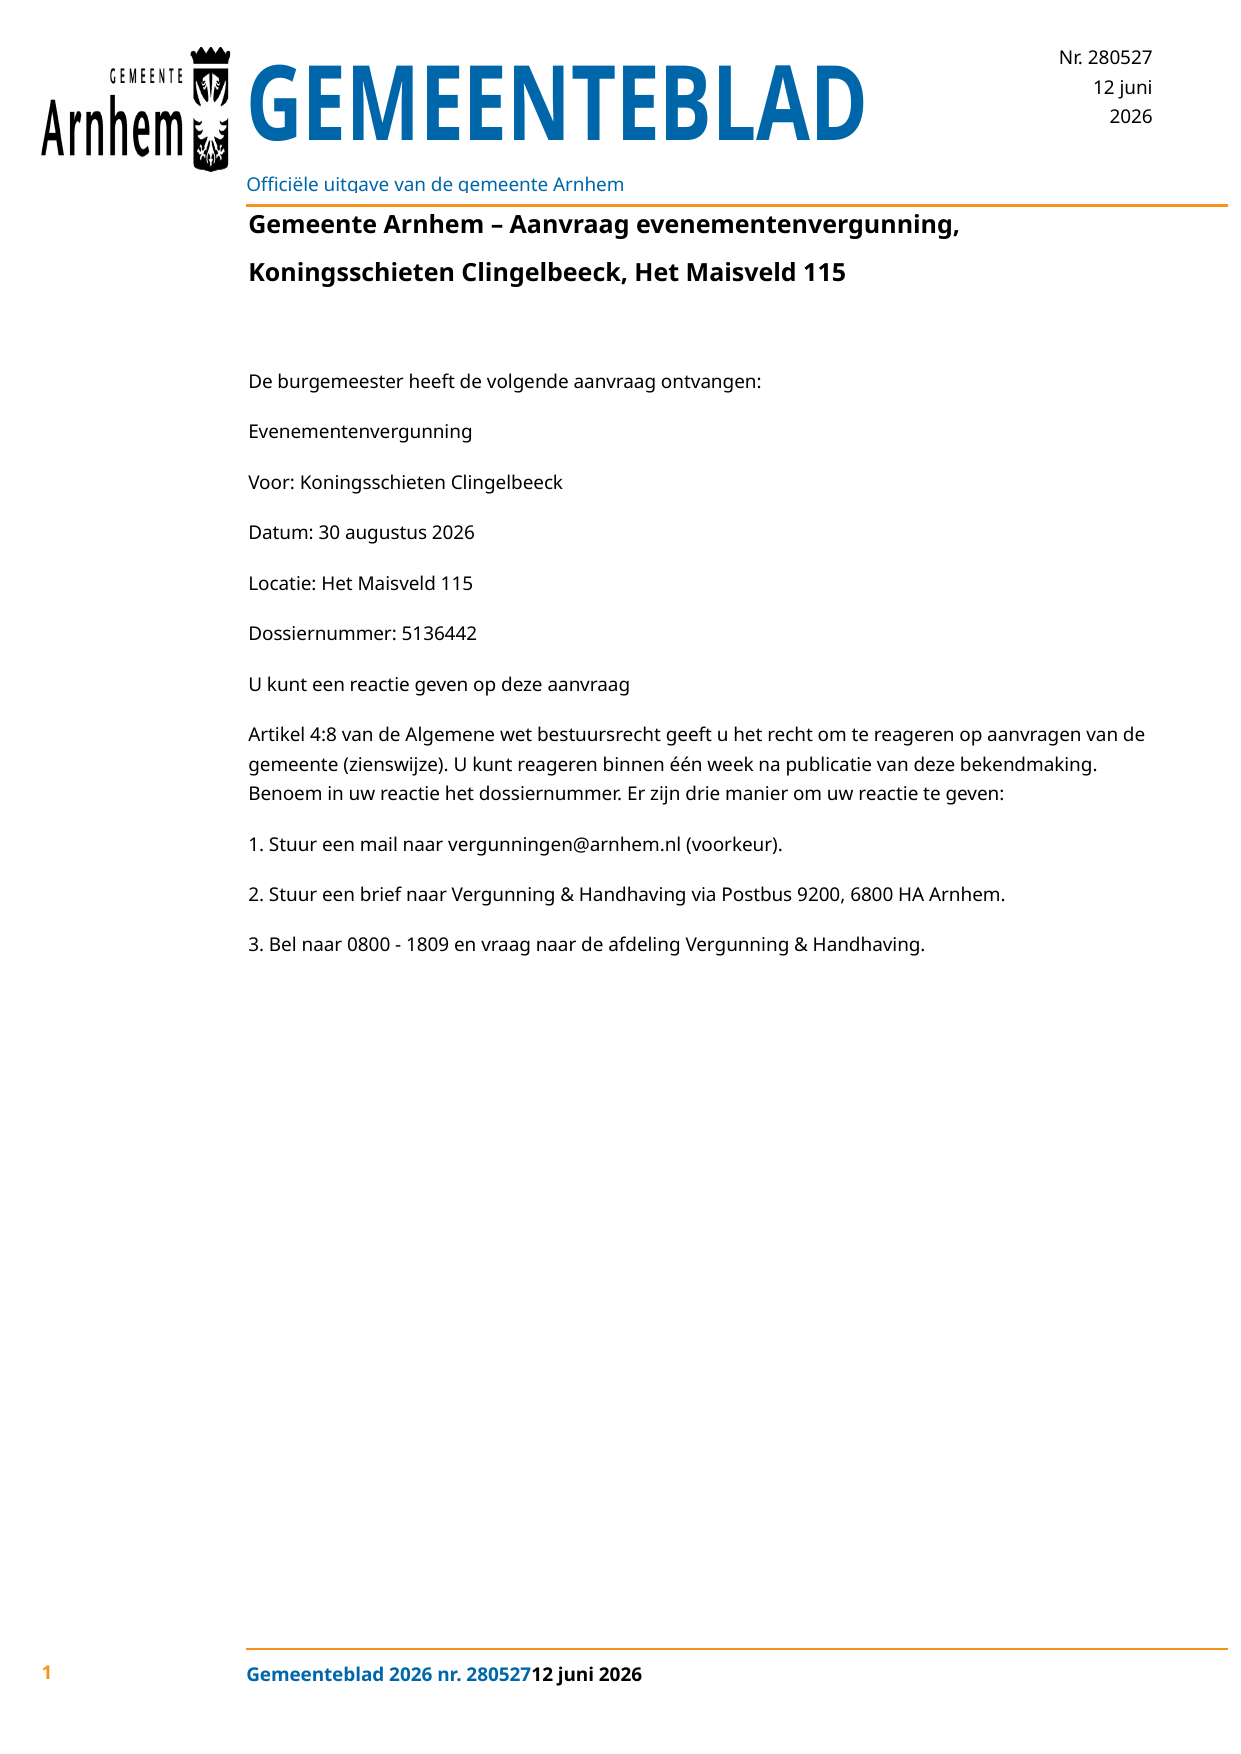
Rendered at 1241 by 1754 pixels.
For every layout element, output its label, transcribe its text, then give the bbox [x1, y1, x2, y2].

text De burgemeester heeft de volgende aanvraag ontvangen: [248, 368, 1152, 394]
text 3. Bel naar 0800 - 1809 en vraag naar de afdeling Vergunning & Handhaving. [248, 932, 1152, 957]
picture [41, 47, 231, 172]
text 2. Stuur een brief naar Vergunning & Handhaving via Postbus 9200, 6800 HA Arnhem. [248, 881, 1152, 907]
text Locatie: Het Maisveld 115 [248, 570, 1152, 596]
text U kunt een reactie geven op deze aanvraag [248, 671, 1152, 697]
text Datum: 30 augustus 2026 [248, 519, 1152, 545]
text Voor: Koningsschieten Clingelbeeck [248, 469, 1152, 495]
text Dossiernummer: 5136442 [248, 620, 1152, 646]
text 1. Stuur een mail naar vergunningen@arnhem.nl (voorkeur). [248, 831, 1152, 857]
text Artikel 4:8 van de Algemene wet bestuursrecht geeft u het recht om te reageren op aanvragen van de gemeente (zienswijze). U kunt reageren binnen één week na publicatie van deze bekendmaking. Benoem in uw reactie het dossiernummer. Er zijn drie manier om uw reactie te geven: [248, 721, 1152, 806]
text Gemeente Arnhem – Aanvraag evenementenvergunning, Koningsschieten Clingelbeeck, Het Maisveld 115 [248, 207, 1152, 288]
text Evenementenvergunning [248, 419, 1152, 444]
